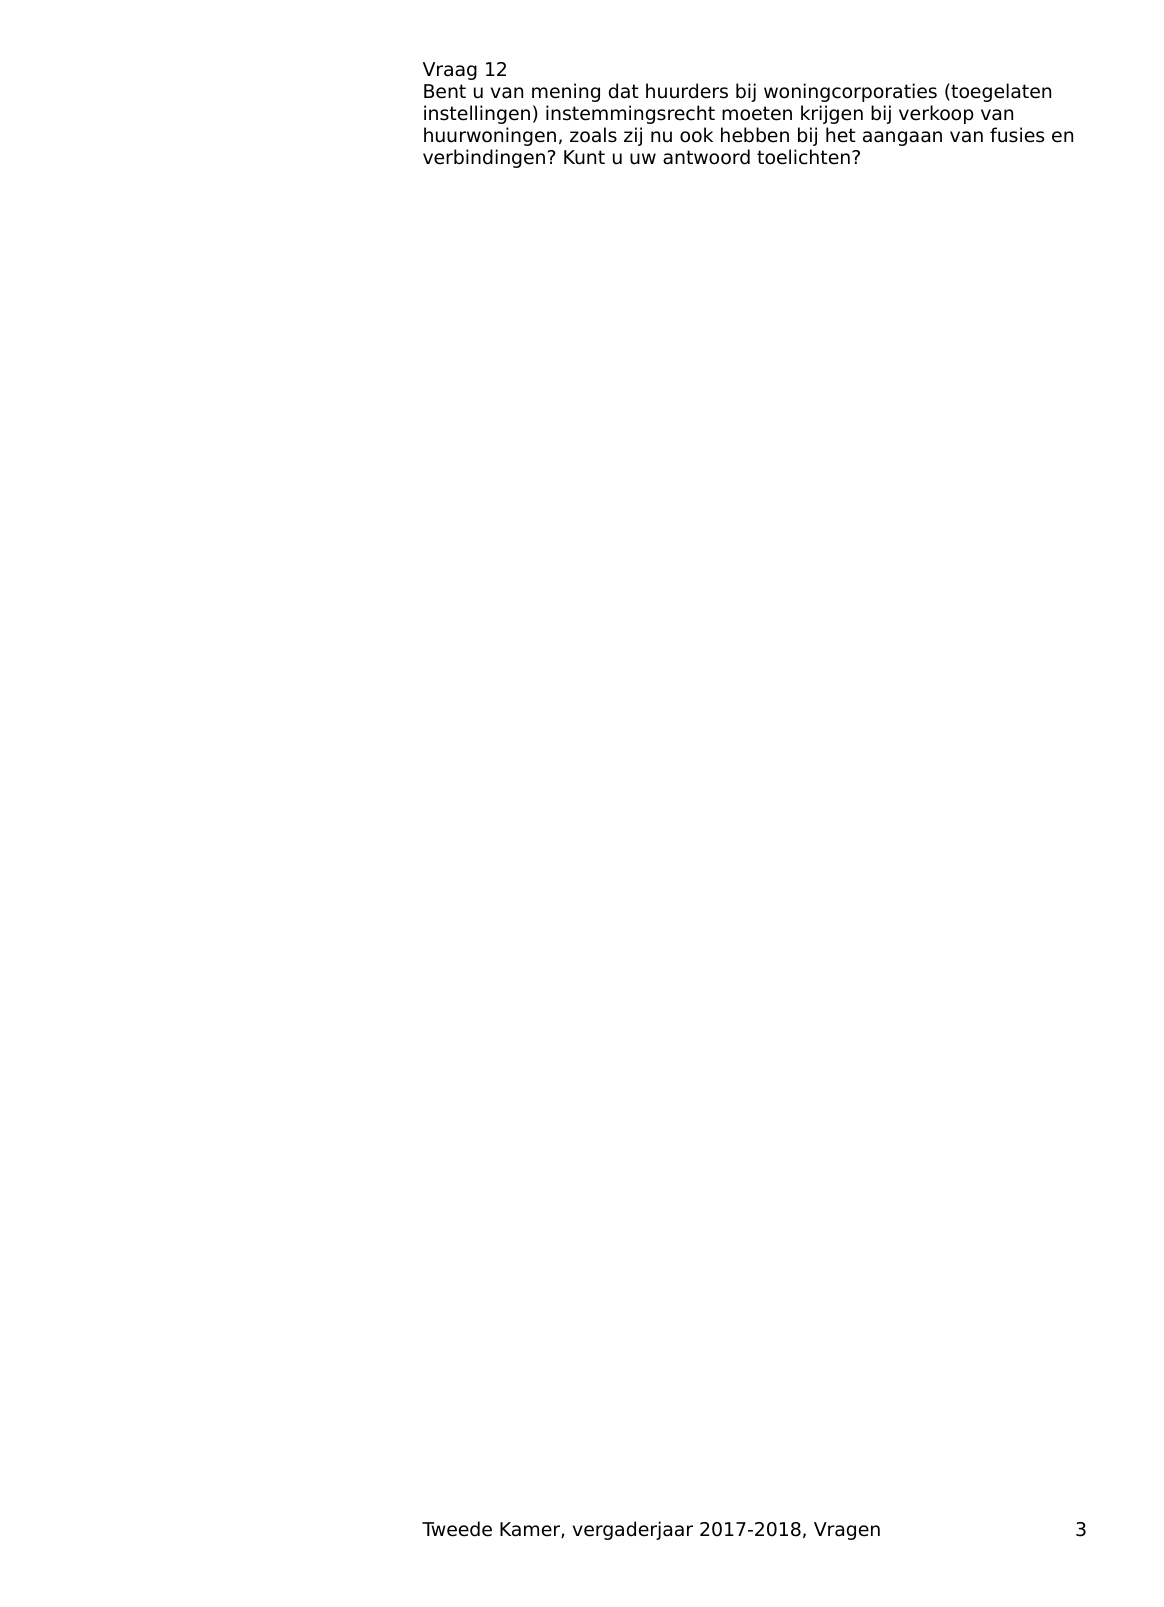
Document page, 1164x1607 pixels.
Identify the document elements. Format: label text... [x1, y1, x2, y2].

text Vraag 12 [422, 59, 1087, 81]
text Bent u van mening dat huurders bij woningcorporaties (toegelaten instellingen) instemmingsrecht moeten krijgen bij verkoop van huurwoningen, zoals zij nu ook hebben bij het aangaan van fusies en verbindingen? Kunt u uw antwoord toelichten? [422, 81, 1087, 169]
